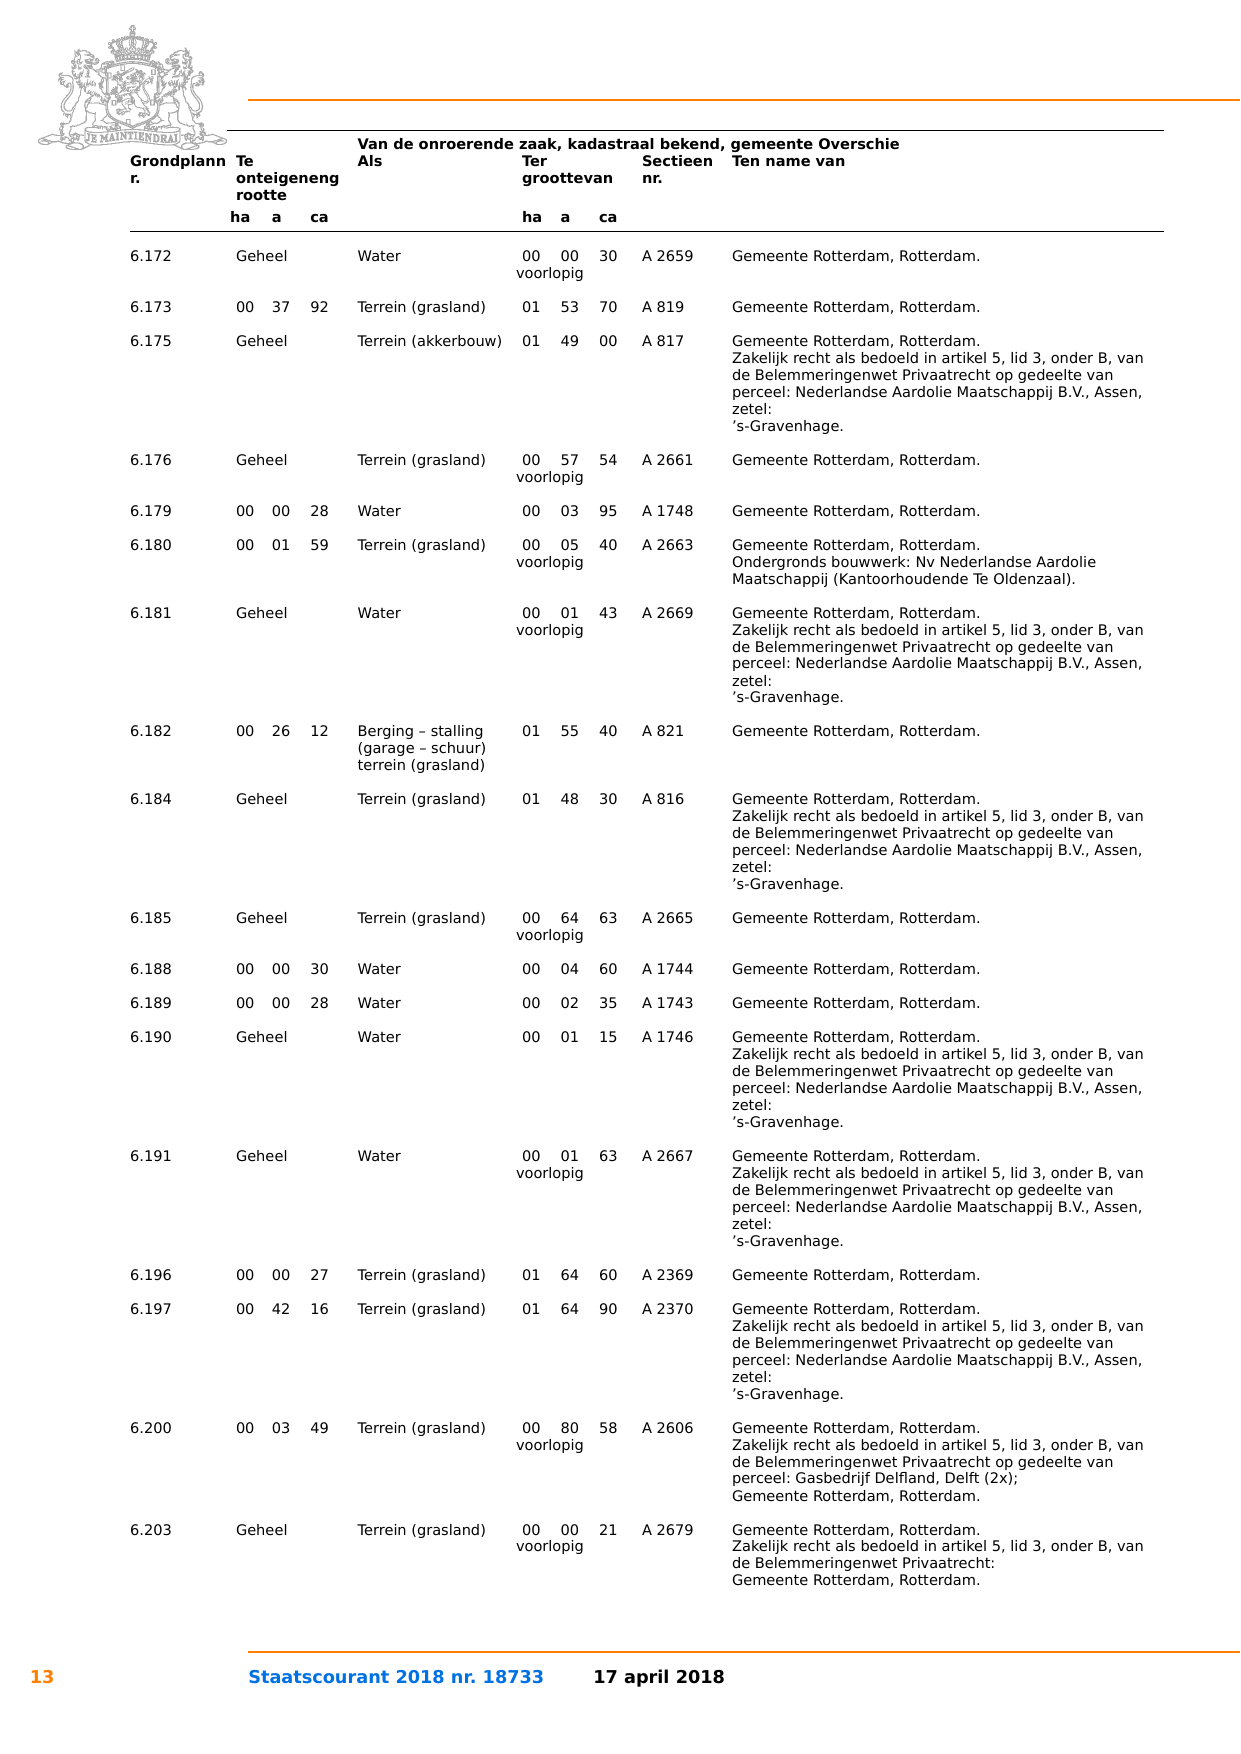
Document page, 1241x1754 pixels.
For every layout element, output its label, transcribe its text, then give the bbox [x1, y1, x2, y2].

table_cell Water [351, 248, 516, 282]
table_cell [636, 706, 726, 723]
table_cell voorlopig [516, 265, 636, 282]
table_cell 6.203 [130, 1521, 230, 1589]
table_cell [636, 1131, 726, 1148]
table_cell A 2661 [636, 452, 726, 486]
table_cell 01 [554, 1029, 593, 1131]
table_cell [636, 774, 726, 791]
table_cell [351, 1284, 516, 1301]
table_cell 48 [554, 791, 593, 893]
table_cell [636, 520, 726, 537]
table_cell [351, 774, 516, 791]
table_cell [351, 486, 516, 503]
table_cell 55 [554, 723, 593, 774]
table_cell 03 [266, 1420, 304, 1504]
table_cell 00 [516, 1521, 554, 1538]
table_cell 6.189 [130, 995, 230, 1012]
table_cell voorlopig [516, 1538, 636, 1589]
table_cell Gemeente Rotterdam, Rotterdam. Zakelijk recht als bedoeld in artikel 5, lid 3, onder B, van de Belemmeringenwet Privaatrecht op gedeelte van perceel: Nederlandse Aardolie Maatschappij B.V., Assen, zetel: ’s-Gravenhage. [726, 605, 1163, 706]
table_cell [593, 1504, 636, 1521]
table_cell 00 [266, 961, 304, 978]
table_cell 30 [593, 248, 636, 265]
table_cell [230, 1403, 266, 1419]
table_cell [351, 1012, 516, 1029]
table_cell [130, 232, 230, 248]
table_cell 64 [554, 1267, 593, 1284]
table_cell 00 [266, 503, 304, 519]
table_cell 30 [304, 961, 351, 978]
table_cell [266, 706, 304, 723]
table_cell [554, 588, 593, 604]
table_cell [554, 944, 593, 961]
table_cell 01 [554, 605, 593, 621]
table_cell ha [516, 208, 554, 231]
table_cell A 817 [636, 333, 726, 435]
table_cell 00 [266, 1267, 304, 1284]
table_cell [554, 282, 593, 299]
table_cell A 2606 [636, 1420, 726, 1504]
table_cell [230, 893, 351, 910]
table_cell [726, 774, 1163, 791]
table_cell 60 [593, 961, 636, 978]
table_cell Water [351, 995, 516, 1012]
table_cell [266, 316, 304, 333]
table_cell ca [304, 208, 351, 231]
table_cell [636, 486, 726, 503]
table_cell Terrein (grasland) [351, 1267, 516, 1284]
table_cell Sectieen nr. [636, 153, 726, 231]
table_cell Gemeente Rotterdam, Rotterdam. Zakelijk recht als bedoeld in artikel 5, lid 3, onder B, van de Belemmeringenwet Privaatrecht op gedeelte van perceel: Nederlandse Aardolie Maatschappij B.V., Assen, zetel: ’s-Gravenhage. [726, 791, 1163, 893]
table_cell [351, 1504, 516, 1521]
table_cell 6.197 [130, 1301, 230, 1402]
table_cell [230, 944, 266, 961]
table_cell 00 [516, 1420, 554, 1436]
table_cell 00 [516, 1029, 554, 1131]
table_cell [636, 232, 726, 248]
table_cell Geheel [230, 791, 351, 893]
table_cell Gemeente Rotterdam, Rotterdam. [726, 910, 1163, 944]
table_cell 60 [593, 1267, 636, 1284]
table_cell [230, 486, 351, 503]
table_cell [636, 1589, 726, 1606]
table_cell Gemeente Rotterdam, Rotterdam. [726, 452, 1163, 486]
table_cell [351, 232, 516, 248]
table_cell 6.190 [130, 1029, 230, 1131]
table_cell [516, 774, 554, 791]
table_cell [593, 1131, 636, 1148]
table_cell 00 [230, 961, 266, 978]
table_cell [554, 520, 593, 537]
table_cell [516, 1131, 554, 1148]
table_cell 6.185 [130, 910, 230, 944]
table_cell [230, 978, 266, 995]
table_cell 95 [593, 503, 636, 519]
table_cell Water [351, 1029, 516, 1131]
table_cell [554, 232, 593, 248]
table_cell 28 [304, 995, 351, 1012]
table_cell [636, 282, 726, 299]
table_cell 01 [554, 1148, 593, 1165]
table_cell [554, 1131, 593, 1148]
table_cell [554, 1589, 593, 1606]
table_cell 6.196 [130, 1267, 230, 1284]
table_cell [351, 893, 516, 910]
table_cell [726, 282, 1163, 299]
table_cell [726, 944, 1163, 961]
table_cell [516, 1012, 554, 1029]
table_cell [636, 435, 726, 452]
table_cell 04 [554, 961, 593, 978]
table_cell [593, 316, 636, 333]
table_cell [726, 893, 1163, 910]
table_cell [130, 1589, 230, 1606]
table_cell [554, 1284, 593, 1301]
table_cell Gemeente Rotterdam, Rotterdam. [726, 248, 1163, 282]
table_cell [554, 978, 593, 995]
table_cell 16 [304, 1301, 351, 1402]
table_cell Ter groottevan [516, 153, 636, 208]
table_cell 59 [304, 537, 351, 587]
table_cell 00 [230, 537, 266, 587]
table_cell 6.172 [130, 248, 230, 282]
table_cell [230, 1589, 266, 1606]
table_cell [304, 978, 351, 995]
table_cell A 2369 [636, 1267, 726, 1284]
table_cell Grondplannr. [130, 153, 230, 231]
table_cell [266, 1250, 304, 1267]
table_cell [304, 1250, 351, 1267]
table_cell Gemeente Rotterdam, Rotterdam. [726, 299, 1163, 316]
table_cell 37 [266, 299, 304, 316]
table_cell 70 [593, 299, 636, 316]
table_cell A 1748 [636, 503, 726, 519]
table_cell [593, 978, 636, 995]
table_cell [554, 706, 593, 723]
table_cell [230, 1250, 266, 1267]
table_cell [230, 1131, 351, 1148]
table_cell a [554, 208, 593, 231]
table_cell Gemeente Rotterdam, Rotterdam. Zakelijk recht als bedoeld in artikel 5, lid 3, onder B, van de Belemmeringenwet Privaatrecht: Gemeente Rotterdam, Rotterdam. [726, 1521, 1163, 1589]
table_cell [726, 486, 1163, 503]
table_cell [636, 1403, 726, 1419]
table_cell [230, 435, 351, 452]
table_cell [516, 1589, 554, 1606]
table_cell [304, 1589, 351, 1606]
table_cell 01 [516, 1301, 554, 1402]
table_cell [593, 435, 636, 452]
table_cell [516, 706, 554, 723]
table_cell A 2679 [636, 1521, 726, 1589]
table_cell [130, 435, 230, 452]
table_cell 63 [593, 910, 636, 927]
table_cell 27 [304, 1267, 351, 1284]
table_cell [516, 486, 554, 503]
table_cell [304, 706, 351, 723]
table_cell 26 [266, 723, 304, 774]
table_cell 58 [593, 1420, 636, 1436]
table_cell [636, 316, 726, 333]
table_cell 15 [593, 1029, 636, 1131]
table_cell [636, 1250, 726, 1267]
table_cell Gemeente Rotterdam, Rotterdam. [726, 503, 1163, 519]
table_cell [516, 316, 554, 333]
table_cell Geheel [230, 910, 351, 944]
table_cell [554, 1504, 593, 1521]
table_cell [351, 282, 516, 299]
table_cell 00 [230, 299, 266, 316]
table_cell 6.175 [130, 333, 230, 435]
table_cell [230, 232, 266, 248]
table_cell [130, 774, 230, 791]
table_cell [554, 1012, 593, 1029]
table_cell [266, 1589, 304, 1606]
table_cell 00 [230, 503, 266, 519]
table_cell 53 [554, 299, 593, 316]
table_cell 12 [304, 723, 351, 774]
table_cell Terrein (grasland) [351, 1301, 516, 1402]
table_cell 90 [593, 1301, 636, 1402]
table_cell Terrein (grasland) [351, 537, 516, 587]
table_cell [516, 893, 554, 910]
table_cell [516, 1284, 554, 1301]
table_cell [636, 1284, 726, 1301]
table_cell 00 [516, 605, 554, 621]
table_cell [516, 1250, 554, 1267]
table_cell 01 [516, 791, 554, 893]
table_cell [351, 1250, 516, 1267]
table_cell [554, 893, 593, 910]
table_cell [726, 1250, 1163, 1267]
table_cell A 819 [636, 299, 726, 316]
table_cell [554, 1250, 593, 1267]
table_cell [266, 520, 304, 537]
table_cell 00 [516, 452, 554, 469]
table_cell 64 [554, 910, 593, 927]
table_cell 01 [266, 537, 304, 587]
table_cell [726, 706, 1163, 723]
table_cell [230, 774, 351, 791]
table_cell Berging – stalling (garage – schuur) terrein (grasland) [351, 723, 516, 774]
table_cell ha [230, 208, 266, 231]
table_cell [266, 232, 304, 248]
table_cell [304, 1403, 351, 1419]
table_cell [266, 1403, 304, 1419]
table_cell [266, 978, 304, 995]
table_cell voorlopig [516, 554, 636, 587]
table_cell Water [351, 1148, 516, 1250]
table_cell Gemeente Rotterdam, Rotterdam. [726, 723, 1163, 774]
table_cell [351, 316, 516, 333]
table_cell Gemeente Rotterdam, Rotterdam. Ondergronds bouwwerk: Nv Nederlandse Aardolie Maatschappij (Kantoorhoudende Te Oldenzaal). [726, 537, 1163, 587]
table_cell 00 [593, 333, 636, 435]
table_cell [351, 1131, 516, 1148]
table_cell Gemeente Rotterdam, Rotterdam. [726, 1267, 1163, 1284]
table_cell [130, 706, 230, 723]
table_cell 6.191 [130, 1148, 230, 1250]
table_cell 00 [516, 961, 554, 978]
table_cell [130, 1403, 230, 1419]
table_cell Terrein (grasland) [351, 791, 516, 893]
table_cell 01 [516, 333, 554, 435]
table_cell [230, 706, 266, 723]
table_cell A 2665 [636, 910, 726, 944]
table_cell [351, 588, 516, 604]
table_cell Water [351, 605, 516, 706]
table_cell [593, 706, 636, 723]
table_cell 6.184 [130, 791, 230, 893]
table_cell Gemeente Rotterdam, Rotterdam. Zakelijk recht als bedoeld in artikel 5, lid 3, onder B, van de Belemmeringenwet Privaatrecht op gedeelte van perceel: Gasbedrijf Delfland, Delft (2x); Gemeente Rotterdam, Rotterdam. [726, 1420, 1163, 1504]
table_cell [593, 232, 636, 248]
table_cell Geheel [230, 452, 351, 486]
table_cell [636, 1504, 726, 1521]
table_cell [593, 774, 636, 791]
table_cell 35 [593, 995, 636, 1012]
table_cell 00 [230, 723, 266, 774]
table_cell [593, 1403, 636, 1419]
table_cell Gemeente Rotterdam, Rotterdam. Zakelijk recht als bedoeld in artikel 5, lid 3, onder B, van de Belemmeringenwet Privaatrecht op gedeelte van perceel: Nederlandse Aardolie Maatschappij B.V., Assen, zetel: ’s-Gravenhage. [726, 1301, 1163, 1402]
table_cell 54 [593, 452, 636, 469]
table_cell voorlopig [516, 469, 636, 486]
table_cell A 2370 [636, 1301, 726, 1402]
table_cell [593, 944, 636, 961]
table_cell [726, 1131, 1163, 1148]
table_cell [636, 893, 726, 910]
table_cell [130, 1250, 230, 1267]
table_cell [593, 588, 636, 604]
table_cell [130, 316, 230, 333]
table_cell [636, 978, 726, 995]
table_cell [516, 944, 554, 961]
table_cell [351, 944, 516, 961]
table_cell [230, 282, 351, 299]
table_cell Gemeente Rotterdam, Rotterdam. Zakelijk recht als bedoeld in artikel 5, lid 3, onder B, van de Belemmeringenwet Privaatrecht op gedeelte van perceel: Nederlandse Aardolie Maatschappij B.V., Assen, zetel: ’s-Gravenhage. [726, 333, 1163, 435]
table_cell A 1743 [636, 995, 726, 1012]
table_cell [230, 588, 351, 604]
table_cell Te onteigenengrootte [230, 153, 351, 208]
table_cell [304, 232, 351, 248]
table_cell Geheel [230, 333, 351, 435]
table_cell A 821 [636, 723, 726, 774]
table_cell [266, 944, 304, 961]
table_cell 00 [516, 503, 554, 519]
table_cell A 816 [636, 791, 726, 893]
table_cell 42 [266, 1301, 304, 1402]
table_cell [130, 893, 230, 910]
table_cell 6.176 [130, 452, 230, 486]
table_cell 63 [593, 1148, 636, 1165]
table_cell Terrein (grasland) [351, 910, 516, 944]
table_cell 6.173 [130, 299, 230, 316]
table_cell voorlopig [516, 1436, 636, 1504]
table_cell ca [593, 208, 636, 231]
table_cell [593, 520, 636, 537]
table_cell [351, 1589, 516, 1606]
table_cell A 1746 [636, 1029, 726, 1131]
table_cell 40 [593, 723, 636, 774]
table_cell voorlopig [516, 1165, 636, 1250]
table_cell [636, 588, 726, 604]
table_cell 00 [516, 248, 554, 265]
table_cell [351, 520, 516, 537]
table_cell 00 [230, 1420, 266, 1504]
table_cell Geheel [230, 1521, 351, 1589]
table_cell 28 [304, 503, 351, 519]
table_cell [726, 1504, 1163, 1521]
table_cell 01 [516, 723, 554, 774]
table_cell Ten name van [726, 153, 1163, 231]
table_cell 00 [516, 910, 554, 927]
table_cell [230, 1284, 266, 1301]
table_cell [130, 1504, 230, 1521]
table_cell [230, 1012, 351, 1029]
table_cell Geheel [230, 1029, 351, 1131]
table_cell [726, 435, 1163, 452]
table_cell 6.200 [130, 1420, 230, 1504]
table_cell 00 [516, 1148, 554, 1165]
table_cell 6.182 [130, 723, 230, 774]
table_cell 02 [554, 995, 593, 1012]
table_cell voorlopig [516, 927, 636, 944]
table_cell [726, 1284, 1163, 1301]
table_cell [593, 1250, 636, 1267]
table_cell [266, 1284, 304, 1301]
table_cell 03 [554, 503, 593, 519]
table_cell [554, 486, 593, 503]
table_cell [726, 316, 1163, 333]
table_cell 30 [593, 791, 636, 893]
table_cell 00 [554, 1521, 593, 1538]
table_cell [593, 486, 636, 503]
table_cell [130, 588, 230, 604]
table_cell [130, 978, 230, 995]
table_cell [130, 1284, 230, 1301]
table_cell [304, 1284, 351, 1301]
table_cell 00 [554, 248, 593, 265]
table_cell 64 [554, 1301, 593, 1402]
table_cell Geheel [230, 605, 351, 706]
table_cell [516, 520, 554, 537]
table_cell Gemeente Rotterdam, Rotterdam. Zakelijk recht als bedoeld in artikel 5, lid 3, onder B, van de Belemmeringenwet Privaatrecht op gedeelte van perceel: Nederlandse Aardolie Maatschappij B.V., Assen, zetel: ’s-Gravenhage. [726, 1148, 1163, 1250]
table_cell 40 [593, 537, 636, 553]
table_cell 57 [554, 452, 593, 469]
table_cell [593, 1284, 636, 1301]
table_cell [130, 1012, 230, 1029]
table_cell Water [351, 503, 516, 519]
table_cell Terrein (grasland) [351, 1521, 516, 1589]
table_cell 80 [554, 1420, 593, 1436]
table_header Van de onroerende zaak, kadastraal bekend, gemeente Overschie [351, 131, 1163, 153]
table_cell [516, 1403, 554, 1419]
table_cell [516, 978, 554, 995]
table_cell 21 [593, 1521, 636, 1538]
table_cell [230, 316, 266, 333]
table_cell [636, 944, 726, 961]
table_cell [130, 520, 230, 537]
table_cell 00 [230, 1301, 266, 1402]
picture [38, 25, 227, 150]
table_cell [230, 520, 266, 537]
table_cell 05 [554, 537, 593, 553]
table_cell [726, 978, 1163, 995]
table_cell A 1744 [636, 961, 726, 978]
table_cell [593, 893, 636, 910]
table_cell 01 [516, 1267, 554, 1284]
table_cell 6.188 [130, 961, 230, 978]
table_cell 00 [266, 995, 304, 1012]
table_cell 92 [304, 299, 351, 316]
table_cell [726, 232, 1163, 248]
table_cell [516, 588, 554, 604]
table_cell 43 [593, 605, 636, 621]
table_cell A 2659 [636, 248, 726, 282]
table_cell [516, 1504, 554, 1521]
table_cell Geheel [230, 1148, 351, 1250]
table_cell 6.179 [130, 503, 230, 519]
table_cell [593, 1012, 636, 1029]
table_cell Terrein (grasland) [351, 452, 516, 486]
table_cell [726, 1589, 1163, 1606]
table_cell [726, 1403, 1163, 1419]
table_cell [516, 282, 554, 299]
table_cell [726, 520, 1163, 537]
table_cell 6.180 [130, 537, 230, 587]
table_cell [636, 1012, 726, 1029]
table_cell 49 [554, 333, 593, 435]
table_cell [554, 1403, 593, 1419]
table_cell A 2667 [636, 1148, 726, 1250]
table_cell [554, 435, 593, 452]
table_cell Gemeente Rotterdam, Rotterdam. [726, 995, 1163, 1012]
table_cell Als [351, 153, 516, 231]
table_cell [726, 588, 1163, 604]
table_cell [351, 435, 516, 452]
table_cell [516, 232, 554, 248]
table_cell [554, 774, 593, 791]
table_cell 6.181 [130, 605, 230, 706]
table_cell 00 [230, 995, 266, 1012]
table_cell [351, 978, 516, 995]
table_cell [304, 944, 351, 961]
table_cell 00 [516, 995, 554, 1012]
table_cell Gemeente Rotterdam, Rotterdam. [726, 961, 1163, 978]
table_cell A 2663 [636, 537, 726, 587]
table_cell Water [351, 961, 516, 978]
table_cell Terrein (akkerbouw) [351, 333, 516, 435]
table_cell [726, 1012, 1163, 1029]
table_cell Terrein (grasland) [351, 299, 516, 316]
table_cell [351, 706, 516, 723]
table_cell Gemeente Rotterdam, Rotterdam. Zakelijk recht als bedoeld in artikel 5, lid 3, onder B, van de Belemmeringenwet Privaatrecht op gedeelte van perceel: Nederlandse Aardolie Maatschappij B.V., Assen, zetel: ’s-Gravenhage. [726, 1029, 1163, 1131]
table_cell [130, 486, 230, 503]
table_cell 49 [304, 1420, 351, 1504]
table_cell Terrein (grasland) [351, 1420, 516, 1504]
table_cell A 2669 [636, 605, 726, 706]
table_cell [230, 1504, 351, 1521]
table_cell [130, 1131, 230, 1148]
table_cell 00 [516, 537, 554, 553]
table_cell [593, 282, 636, 299]
table_cell 00 [230, 1267, 266, 1284]
table_header [130, 131, 351, 153]
table_cell [554, 316, 593, 333]
table_cell [130, 944, 230, 961]
table_cell Geheel [230, 248, 351, 282]
table_cell [351, 1403, 516, 1419]
table_cell [130, 282, 230, 299]
table_cell voorlopig [516, 621, 636, 706]
table_cell a [266, 208, 304, 231]
table_cell 01 [516, 299, 554, 316]
table_cell [516, 435, 554, 452]
table_cell [593, 1589, 636, 1606]
table_cell [304, 520, 351, 537]
table_cell [304, 316, 351, 333]
